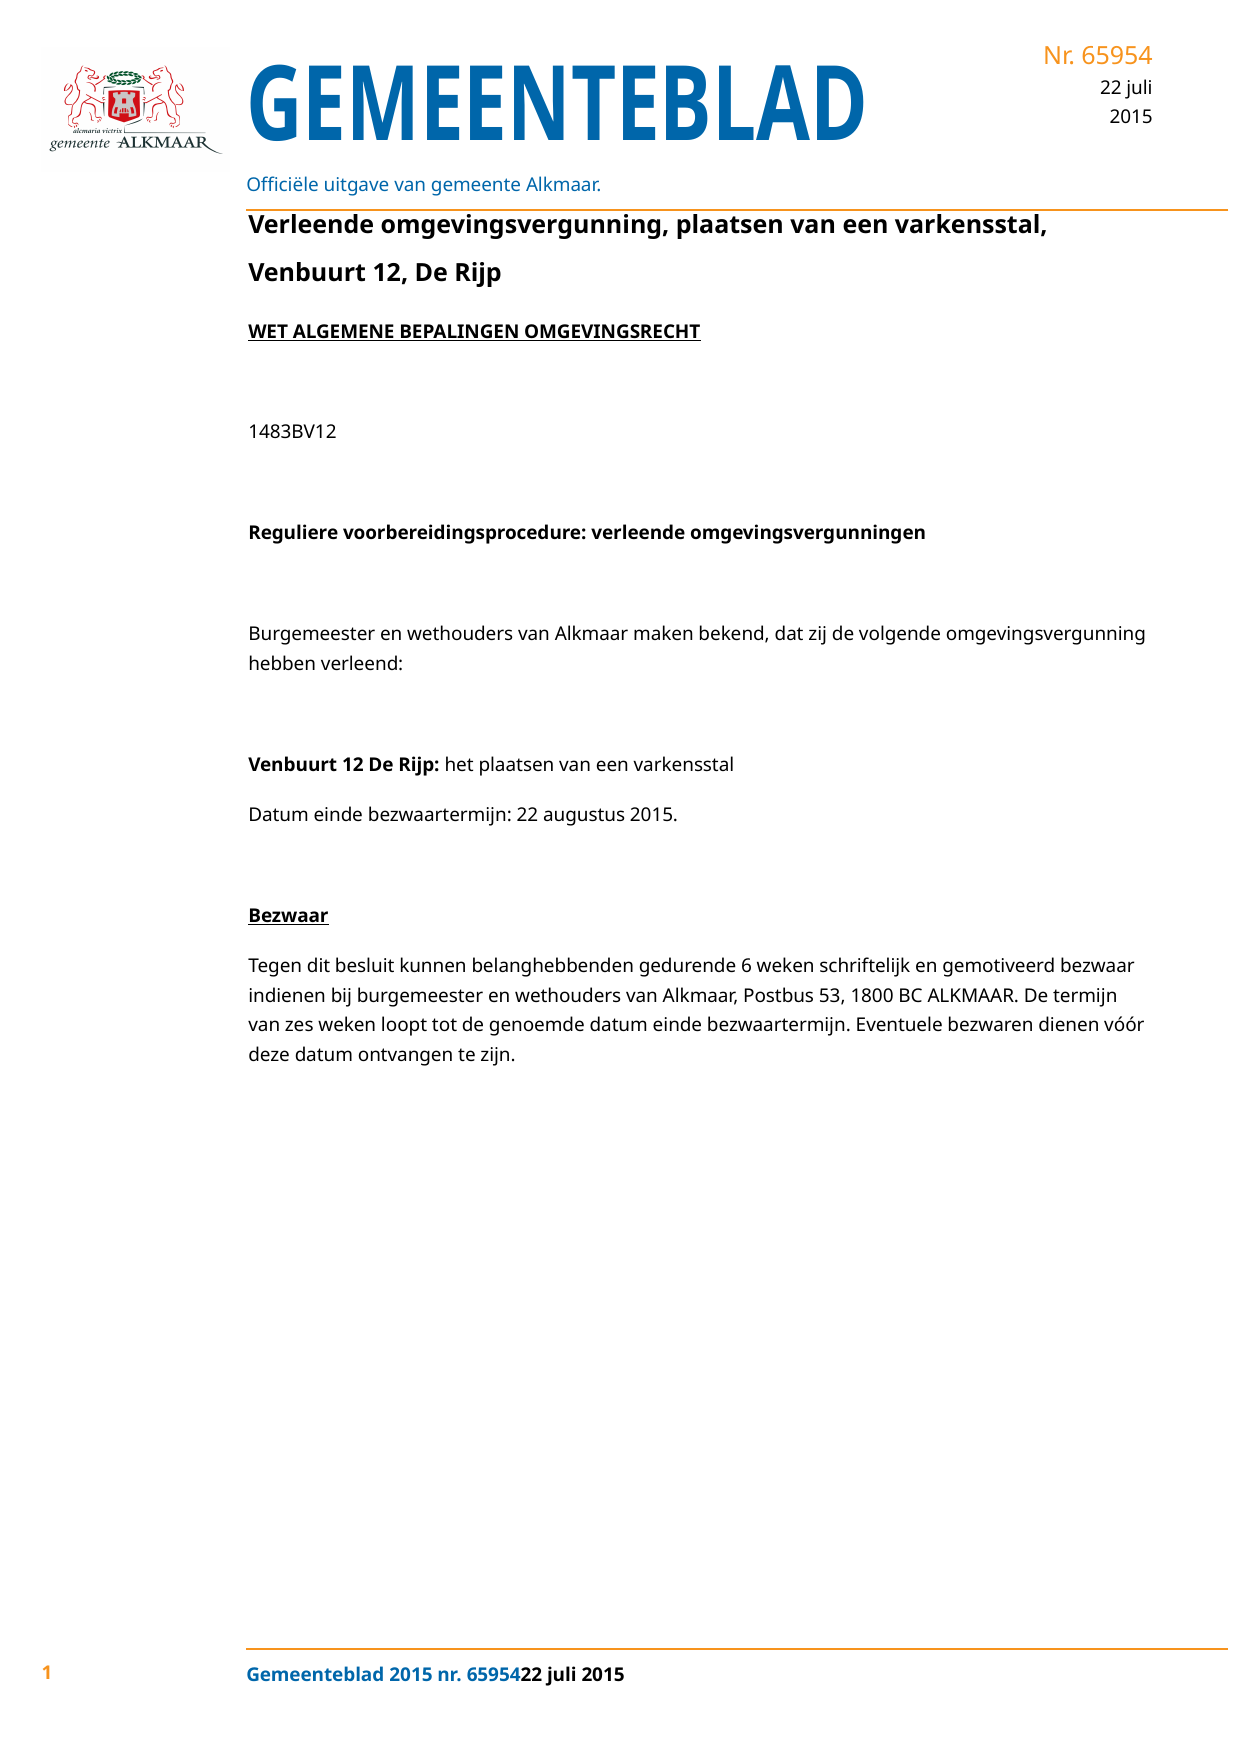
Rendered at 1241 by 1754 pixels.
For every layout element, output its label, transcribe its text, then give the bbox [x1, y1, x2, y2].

text Tegen dit besluit kunnen belanghebbenden gedurende 6 weken schriftelijk en gemotiveerd bezwaar indienen bij burgemeester en wethouders van Alkmaar, Postbus 53, 1800 BC ALKMAAR. De termijn van zes weken loopt tot de genoemde datum einde bezwaartermijn. Eventuele bezwaren dienen vóór deze datum ontvangen te zijn. [248, 952, 1152, 1067]
text Venbuurt 12 De Rijp: het plaatsen van een varkensstal [248, 751, 1152, 777]
text WET ALGEMENE BEPALINGEN OMGEVINGSRECHT [248, 318, 1152, 344]
text 1483BV12 [248, 419, 1152, 444]
text Bezwaar [248, 902, 1152, 928]
text Reguliere voorbereidingsprocedure: verleende omgevingsvergunningen [248, 519, 1152, 545]
text Verleende omgevingsvergunning, plaatsen van een varkensstal, Venbuurt 12, De Rijp [248, 211, 1152, 288]
picture [41, 47, 231, 172]
text Datum einde bezwaartermijn: 22 augustus 2015. [248, 801, 1152, 827]
text Burgemeester en wethouders van Alkmaar maken bekend, dat zij de volgende omgevingsvergunning hebben verleend: [248, 620, 1152, 676]
